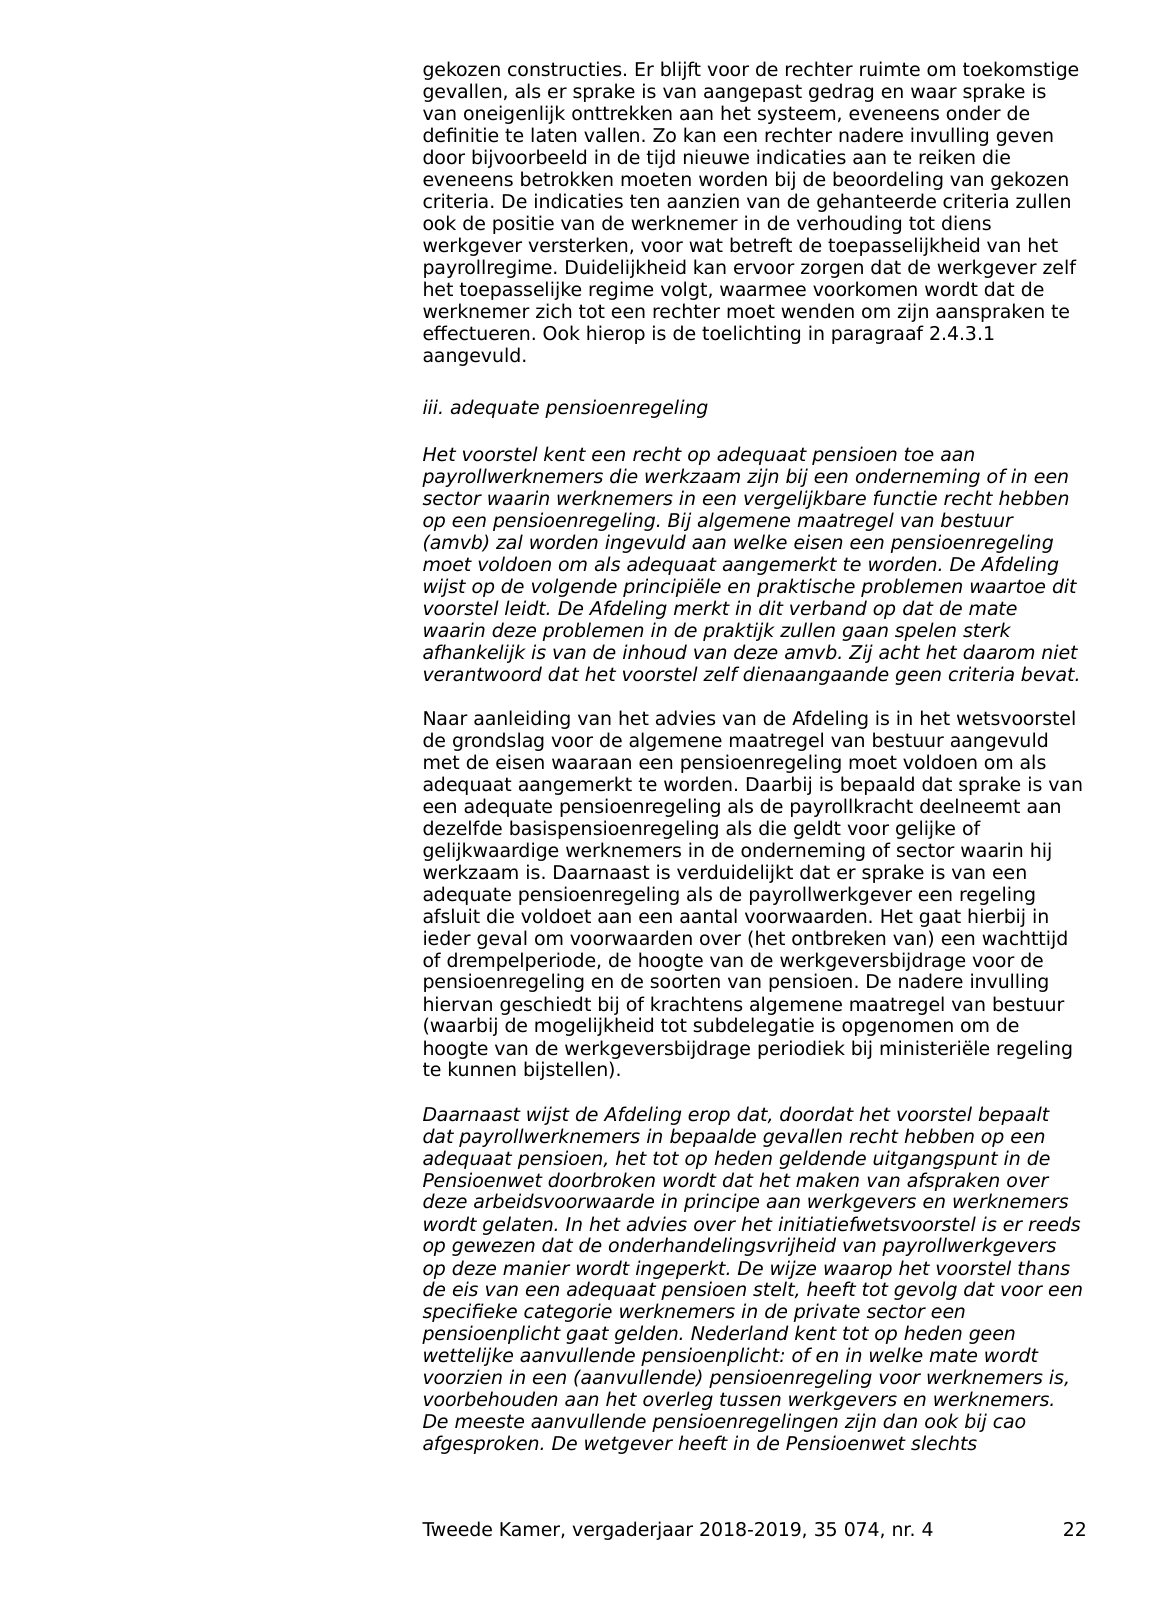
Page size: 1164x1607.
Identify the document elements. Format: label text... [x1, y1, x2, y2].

text Naar aanleiding van het advies van de Afdeling is in het wetsvoorstel de grondslag voor de algemene maatregel van bestuur aangevuld met de eisen waaraan een pensioenregeling moet voldoen om als adequaat aangemerkt te worden. Daarbij is bepaald dat sprake is van een adequate pensioenregeling als de payrollkracht deelneemt aan dezelfde basispensioenregeling als die geldt voor gelijke of gelijkwaardige werknemers in de onderneming of sector waarin hij werkzaam is. Daarnaast is verduidelijkt dat er sprake is van een adequate pensioenregeling als de payrollwerkgever een regeling afsluit die voldoet aan een aantal voorwaarden. Het gaat hierbij in ieder geval om voorwaarden over (het ontbreken van) een wachttijd of drempelperiode, de hoogte van de werkgeversbijdrage voor de pensioenregeling en de soorten van pensioen. De nadere invulling hiervan geschiedt bij of krachtens algemene maatregel van bestuur (waarbij de mogelijkheid tot subdelegatie is opgenomen om de hoogte van de werkgeversbijdrage periodiek bij ministeriële regeling te kunnen bijstellen). [422, 708, 1087, 1081]
text Daarnaast wijst de Afdeling erop dat, doordat het voorstel bepaalt dat payrollwerknemers in bepaalde gevallen recht hebben op een adequaat pensioen, het tot op heden geldende uitgangspunt in de Pensioenwet doorbroken wordt dat het maken van afspraken over deze arbeidsvoorwaarde in principe aan werkgevers en werknemers wordt gelaten. In het advies over het initiatiefwetsvoorstel is er reeds op gewezen dat de onderhandelingsvrijheid van payrollwerkgevers op deze manier wordt ingeperkt. De wijze waarop het voorstel thans de eis van een adequaat pensioen stelt, heeft tot gevolg dat voor een specifieke categorie werknemers in de private sector een pensioenplicht gaat gelden. Nederland kent tot op heden geen wettelijke aanvullende pensioenplicht: of en in welke mate wordt voorzien in een (aanvullende) pensioenregeling voor werknemers is, voorbehouden aan het overleg tussen werkgevers en werknemers. De meeste aanvullende pensioenregelingen zijn dan ook bij cao afgesproken. De wetgever heeft in de Pensioenwet slechts [422, 1103, 1087, 1455]
subtitle iii. adequate pensioenregeling [422, 397, 1087, 419]
text gekozen constructies. Er blijft voor de rechter ruimte om toekomstige gevallen, als er sprake is van aangepast gedrag en waar sprake is van oneigenlijk onttrekken aan het systeem, eveneens onder de definitie te laten vallen. Zo kan een rechter nadere invulling geven door bijvoorbeeld in de tijd nieuwe indicaties aan te reiken die eveneens betrokken moeten worden bij de beoordeling van gekozen criteria. De indicaties ten aanzien van de gehanteerde criteria zullen ook de positie van de werknemer in de verhouding tot diens werkgever versterken, voor wat betreft de toepasselijkheid van het payrollregime. Duidelijkheid kan ervoor zorgen dat de werkgever zelf het toepasselijke regime volgt, waarmee voorkomen wordt dat de werknemer zich tot een rechter moet wenden om zijn aanspraken te effectueren. Ook hierop is de toelichting in paragraaf 2.4.3.1 aangevuld. [422, 59, 1087, 367]
text Het voorstel kent een recht op adequaat pensioen toe aan payrollwerknemers die werkzaam zijn bij een onderneming of in een sector waarin werknemers in een vergelijkbare functie recht hebben op een pensioenregeling. Bij algemene maatregel van bestuur (amvb) zal worden ingevuld aan welke eisen een pensioenregeling moet voldoen om als adequaat aangemerkt te worden. De Afdeling wijst op de volgende principiële en praktische problemen waartoe dit voorstel leidt. De Afdeling merkt in dit verband op dat de mate waarin deze problemen in de praktijk zullen gaan spelen sterk afhankelijk is van de inhoud van deze amvb. Zij acht het daarom niet verantwoord dat het voorstel zelf dienaangaande geen criteria bevat. [422, 444, 1087, 686]
